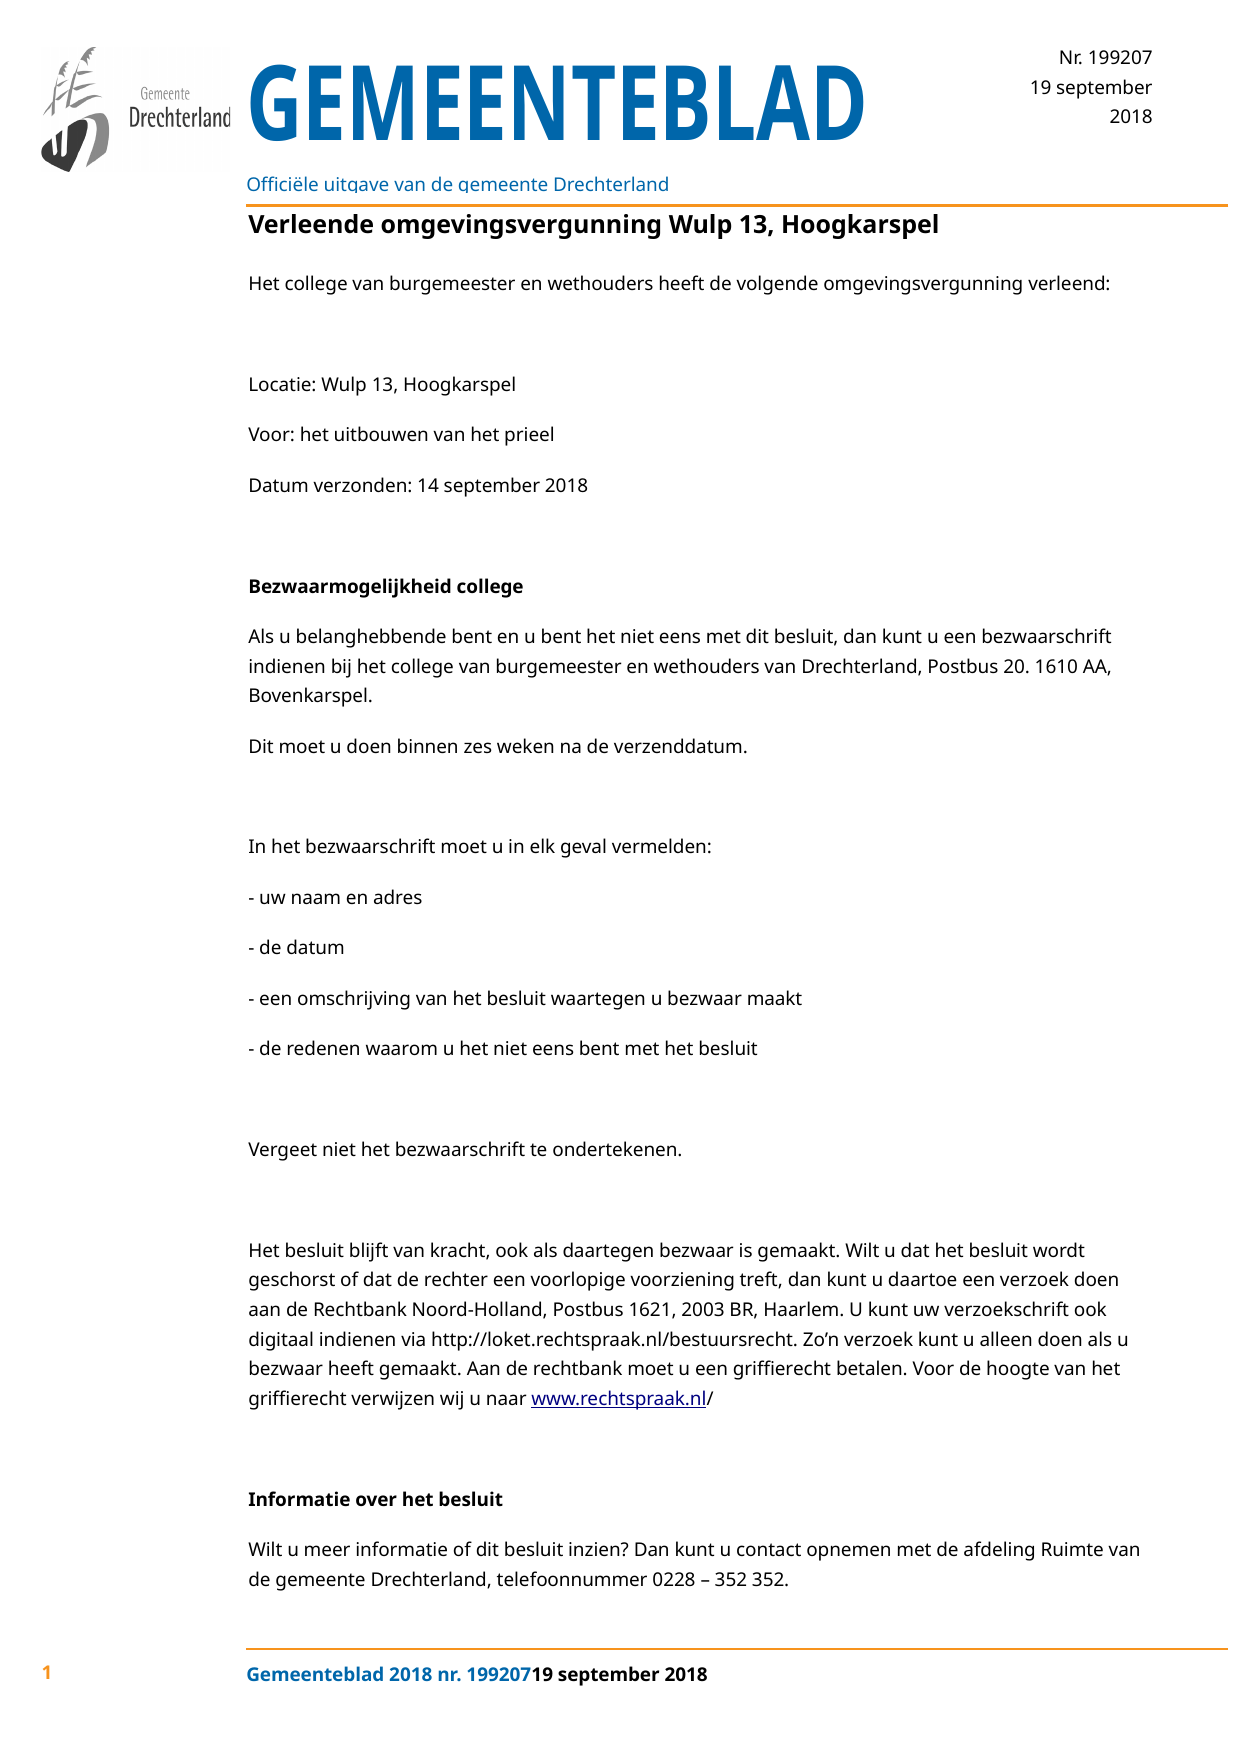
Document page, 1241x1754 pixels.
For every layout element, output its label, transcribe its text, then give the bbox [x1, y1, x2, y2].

text - uw naam en adres [248, 884, 1152, 910]
text Informatie over het besluit [248, 1486, 1152, 1511]
text Bezwaarmogelijkheid college [248, 573, 1152, 598]
text Vergeet niet het bezwaarschrift te ondertekenen. [248, 1136, 1152, 1162]
text - de redenen waarom u het niet eens bent met het besluit [248, 1035, 1152, 1061]
text Dit moet u doen binnen zes weken na de verzenddatum. [248, 733, 1152, 758]
text Locatie: Wulp 13, Hoogkarspel [248, 371, 1152, 397]
text Het besluit blijft van kracht, ook als daartegen bezwaar is gemaakt. Wilt u dat het besluit wordt geschorst of dat de rechter een voorlopige voorziening treft, dan kunt u daartoe een verzoek doen aan de Rechtbank Noord-Holland, Postbus 1621, 2003 BR, Haarlem. U kunt uw verzoekschrift ook digitaal indienen via http://loket.rechtspraak.nl/bestuursrecht. Zo’n verzoek kunt u alleen doen als u bezwaar heeft gemaakt. Aan de rechtbank moet u een griffierecht betalen. Voor de hoogte van het griffierecht verwijzen wij u naar www.rechtspraak.nl/ [248, 1237, 1152, 1411]
text In het bezwaarschrift moet u in elk geval vermelden: [248, 834, 1152, 859]
picture [41, 47, 231, 172]
text Als u belanghebbende bent en u bent het niet eens met dit besluit, dan kunt u een bezwaarschrift indienen bij het college van burgemeester en wethouders van Drechterland, Postbus 20. 1610 AA, Bovenkarspel. [248, 623, 1152, 708]
text Wilt u meer informatie of dit besluit inzien? Dan kunt u contact opnemen met de afdeling Ruimte van de gemeente Drechterland, telefoonnummer 0228 – 352 352. [248, 1536, 1152, 1591]
text Verleende omgevingsvergunning Wulp 13, Hoogkarspel [248, 207, 1152, 241]
text Het college van burgemeester en wethouders heeft de volgende omgevingsvergunning verleend: [248, 270, 1152, 296]
text - een omschrijving van het besluit waartegen u bezwaar maakt [248, 985, 1152, 1011]
text Datum verzonden: 14 september 2018 [248, 472, 1152, 498]
text - de datum [248, 934, 1152, 960]
text Voor: het uitbouwen van het prieel [248, 422, 1152, 447]
